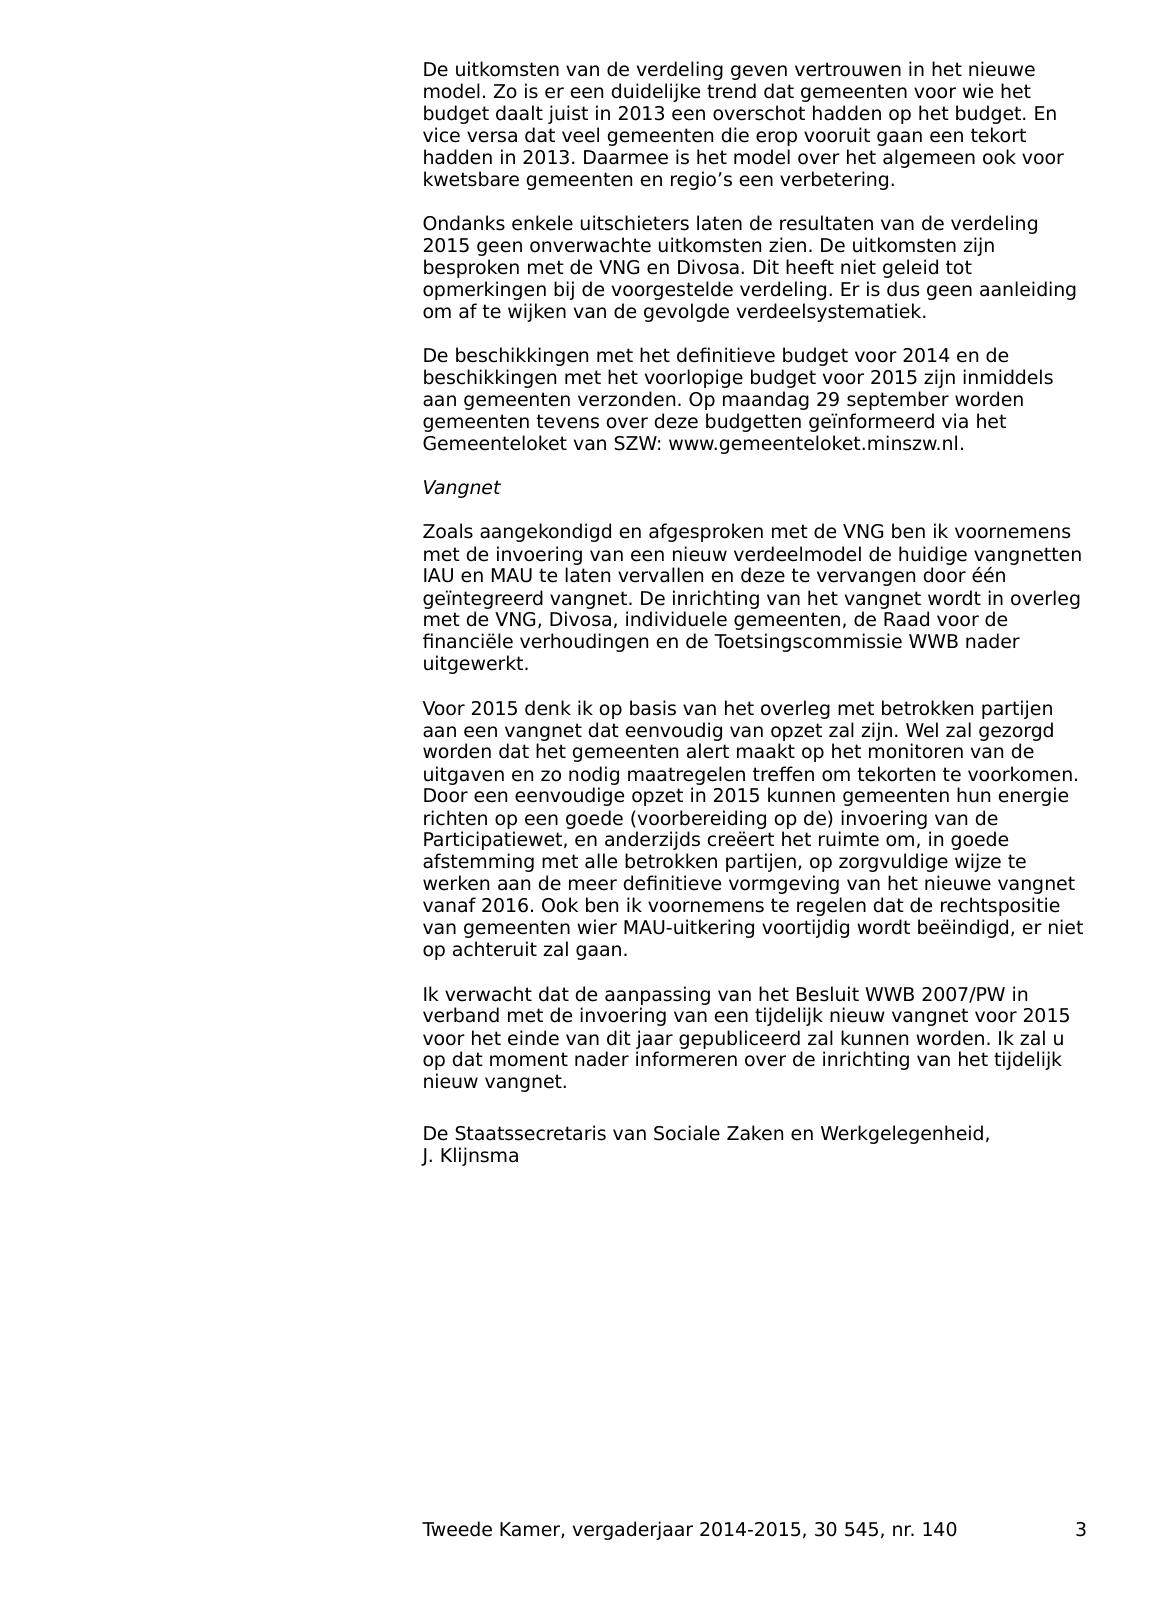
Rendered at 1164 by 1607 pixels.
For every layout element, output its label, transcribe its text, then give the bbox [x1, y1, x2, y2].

text Ondanks enkele uitschieters laten de resultaten van de verdeling 2015 geen onverwachte uitkomsten zien. De uitkomsten zijn besproken met de VNG en Divosa. Dit heeft niet geleid tot opmerkingen bij de voorgestelde verdeling. Er is dus geen aanleiding om af te wijken van de gevolgde verdeelsystematiek. [422, 213, 1087, 323]
text De uitkomsten van de verdeling geven vertrouwen in het nieuwe model. Zo is er een duidelijke trend dat gemeenten voor wie het budget daalt juist in 2013 een overschot hadden op het budget. En vice versa dat veel gemeenten die erop vooruit gaan een tekort hadden in 2013. Daarmee is het model over het algemeen ook voor kwetsbare gemeenten en regio’s een verbetering. [422, 59, 1087, 191]
text Ik verwacht dat de aanpassing van het Besluit WWB 2007/PW in verband met de invoering van een tijdelijk nieuw vangnet voor 2015 voor het einde van dit jaar gepubliceerd zal kunnen worden. Ik zal u op dat moment nader informeren over de inrichting van het tijdelijk nieuw vangnet. [422, 983, 1087, 1093]
text De beschikkingen met het definitieve budget voor 2014 en de beschikkingen met het voorlopige budget voor 2015 zijn inmiddels aan gemeenten verzonden. Op maandag 29 september worden gemeenten tevens over deze budgetten geïnformeerd via het Gemeenteloket van SZW: www.gemeenteloket.minszw.nl. [422, 345, 1087, 455]
text De Staatssecretaris van Sociale Zaken en Werkgelegenheid, J. Klijnsma [422, 1123, 1087, 1167]
text Voor 2015 denk ik op basis van het overleg met betrokken partijen aan een vangnet dat eenvoudig van opzet zal zijn. Wel zal gezorgd worden dat het gemeenten alert maakt op het monitoren van de uitgaven en zo nodig maatregelen treffen om tekorten te voorkomen. Door een eenvoudige opzet in 2015 kunnen gemeenten hun energie richten op een goede (voorbereiding op de) invoering van de Participatiewet, en anderzijds creëert het ruimte om, in goede afstemming met alle betrokken partijen, op zorgvuldige wijze te werken aan de meer definitieve vormgeving van het nieuwe vangnet vanaf 2016. Ook ben ik voornemens te regelen dat de rechtspositie van gemeenten wier MAU-uitkering voortijdig wordt beëindigd, er niet op achteruit zal gaan. [422, 697, 1087, 961]
text Zoals aangekondigd en afgesproken met de VNG ben ik voornemens met de invoering van een nieuw verdeelmodel de huidige vangnetten IAU en MAU te laten vervallen en deze te vervangen door één geïntegreerd vangnet. De inrichting van het vangnet wordt in overleg met de VNG, Divosa, individuele gemeenten, de Raad voor de financiële verhoudingen en de Toetsingscommissie WWB nader uitgewerkt. [422, 521, 1087, 675]
subtitle Vangnet [422, 477, 1087, 499]
